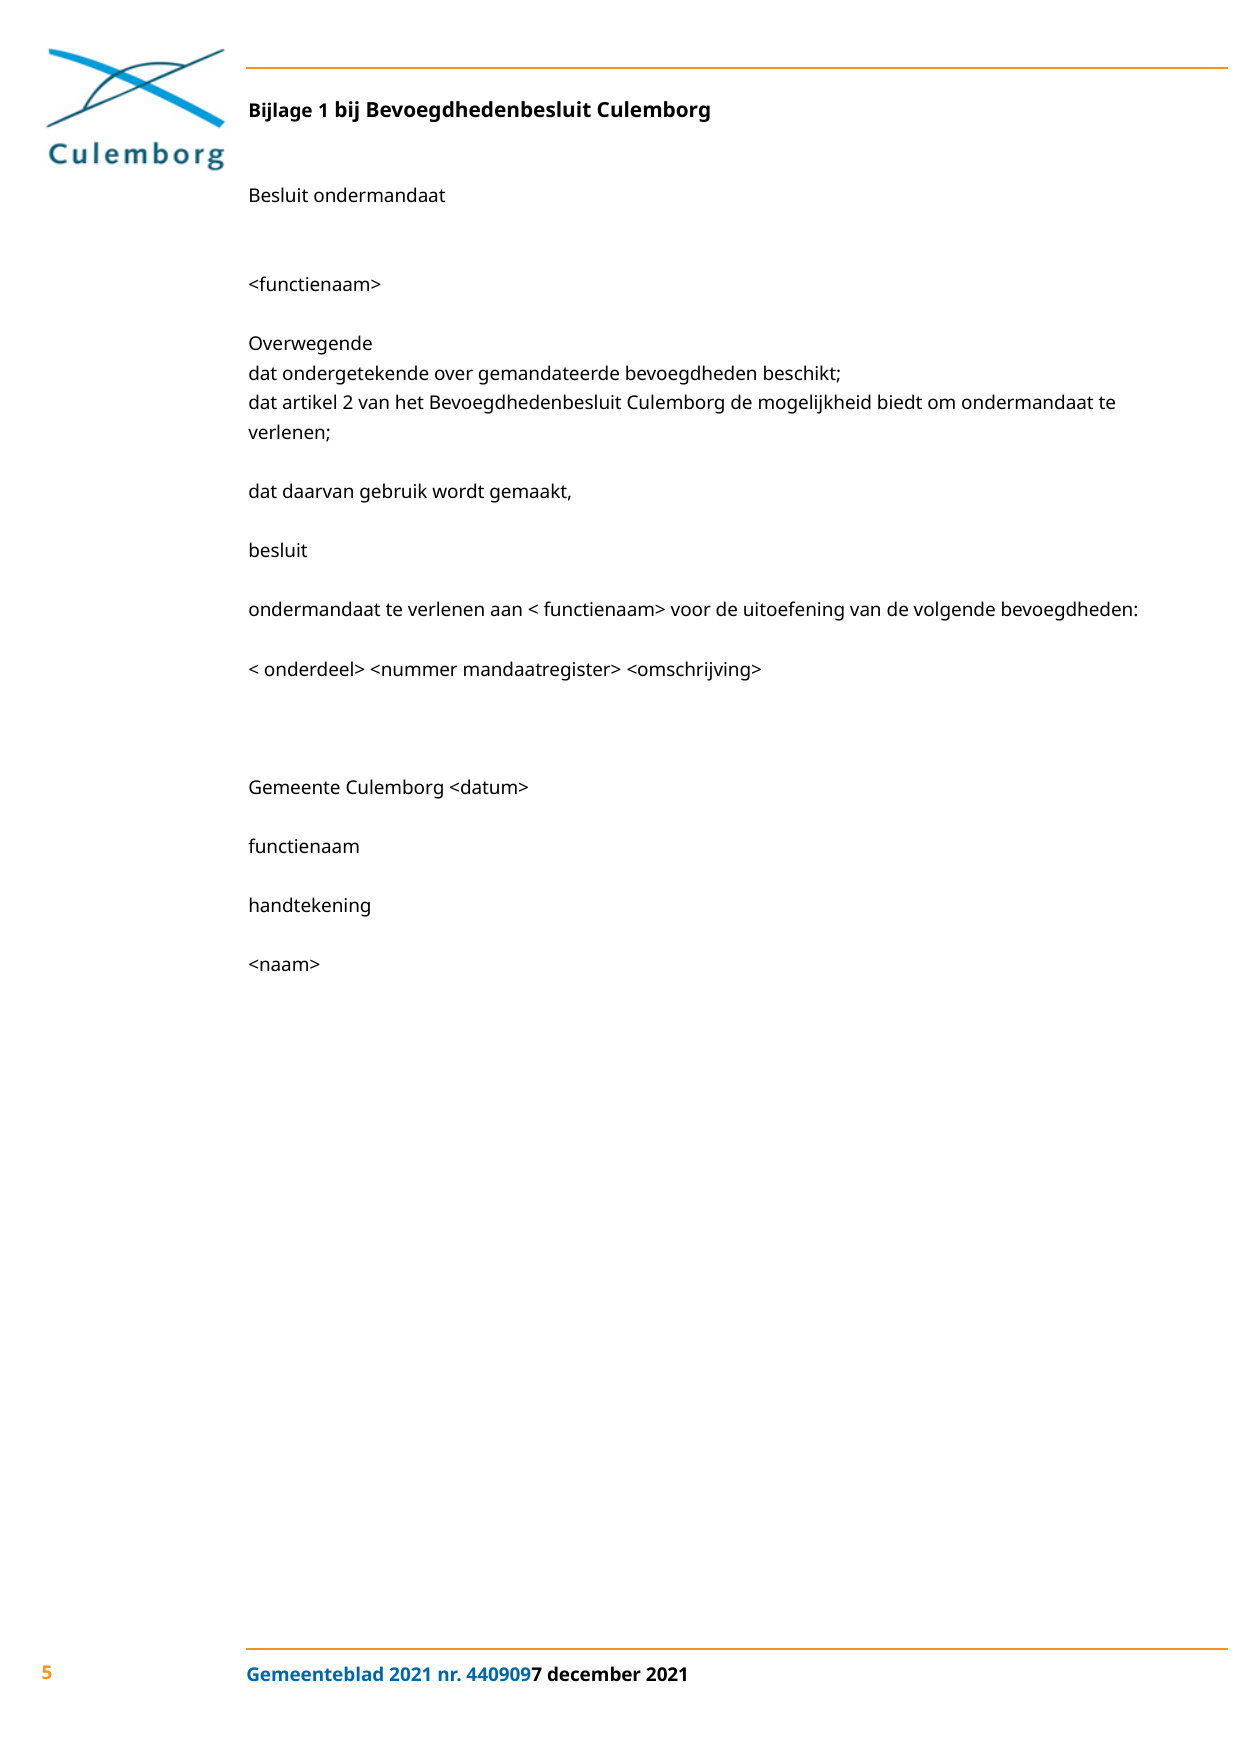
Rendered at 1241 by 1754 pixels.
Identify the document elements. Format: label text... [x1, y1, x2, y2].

text Besluit ondermandaat [248, 182, 1152, 208]
text ondermandaat te verlenen aan < functienaam> voor de uitoefening van de volgende bevoegdheden: [248, 597, 1152, 622]
text < onderdeel> <nummer mandaatregister> <omschrijving> [248, 656, 1152, 682]
text <functienaam> [248, 271, 1152, 297]
picture [41, 47, 231, 172]
text Bijlage 1 bij Bevoegdhedenbesluit Culemborg [248, 95, 1152, 123]
text besluit [248, 537, 1152, 563]
text <naam> [248, 952, 1152, 977]
text Gemeente Culemborg <datum> [248, 774, 1152, 800]
text dat artikel 2 van het Bevoegdhedenbesluit Culemborg de mogelijkheid biedt om ondermandaat te verlenen; [248, 389, 1152, 445]
text functienaam [248, 833, 1152, 859]
text Overwegende [248, 330, 1152, 356]
text dat daarvan gebruik wordt gemaakt, [248, 478, 1152, 504]
text dat ondergetekende over gemandateerde bevoegdheden beschikt; [248, 360, 1152, 386]
text handtekening [248, 892, 1152, 918]
